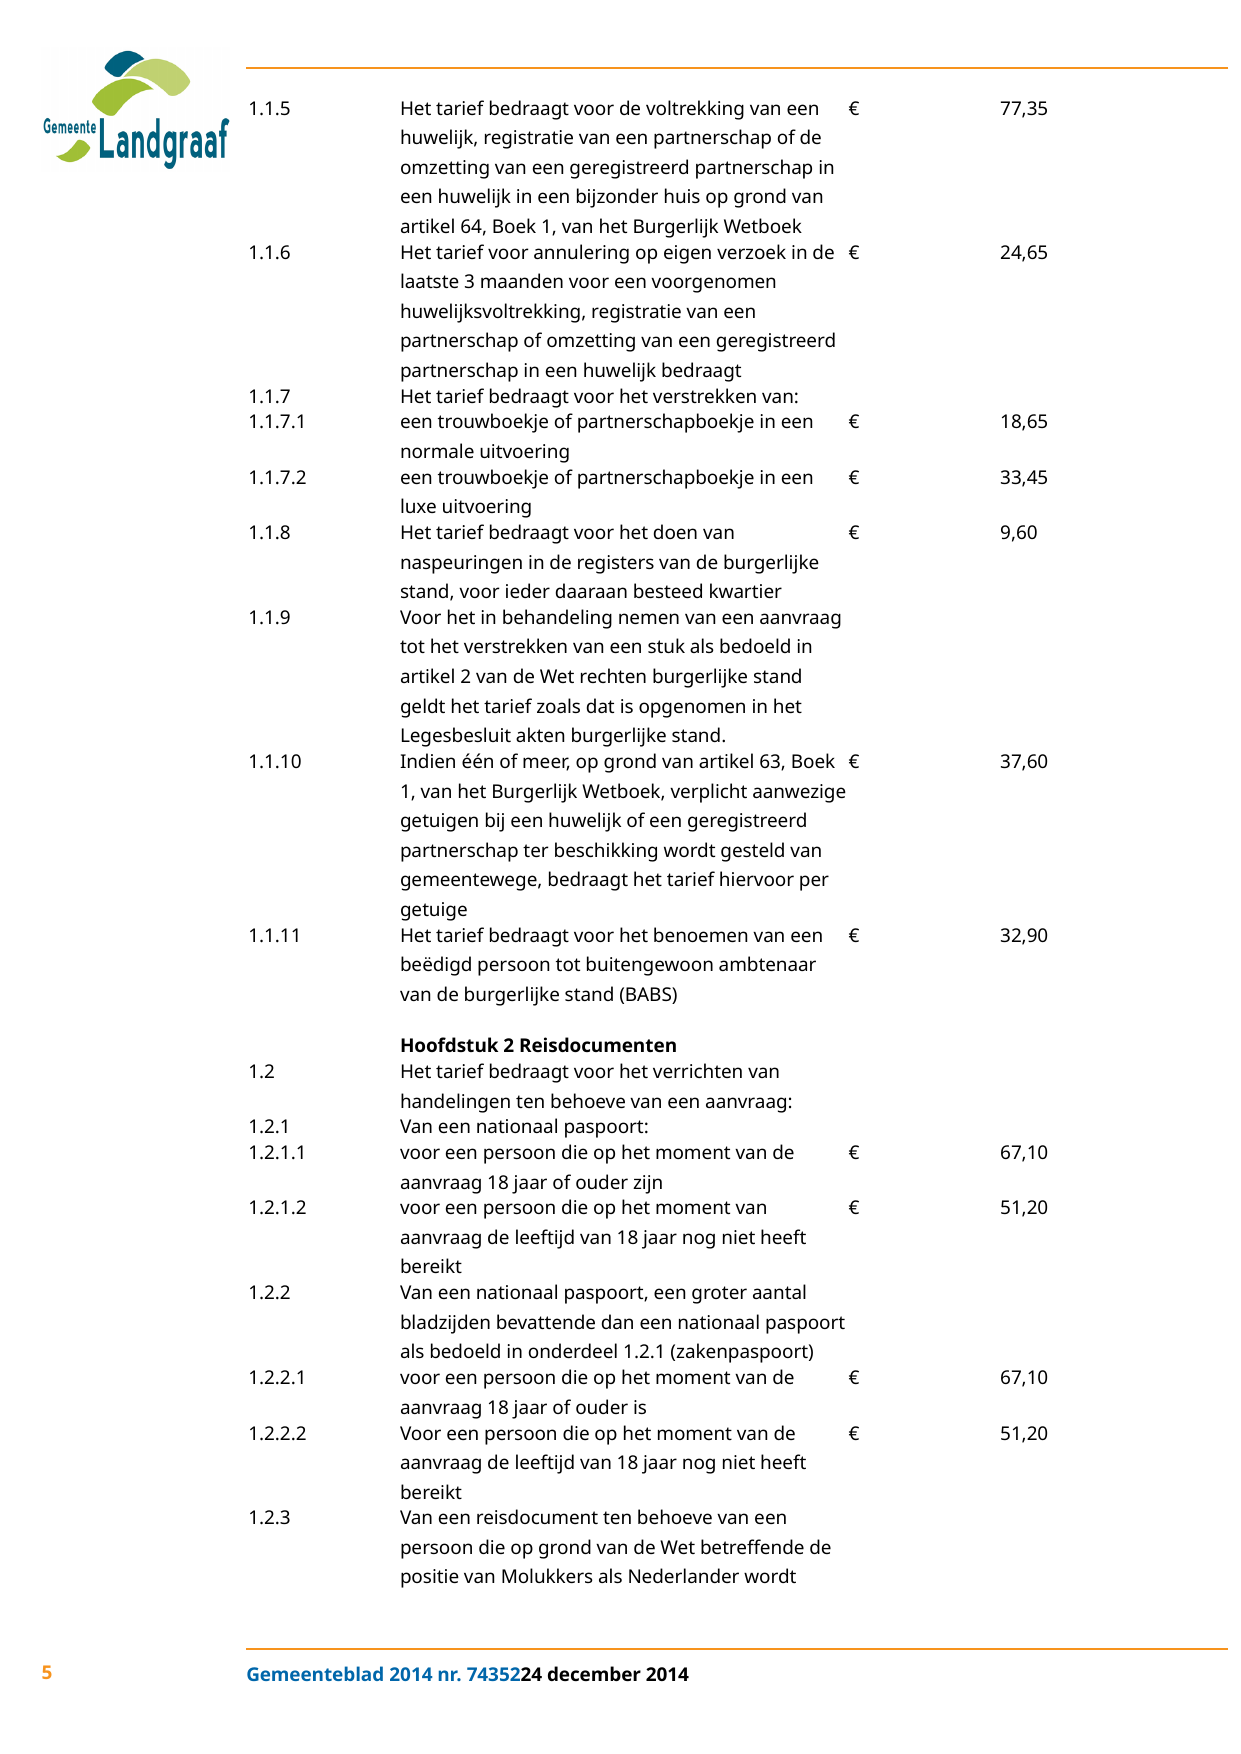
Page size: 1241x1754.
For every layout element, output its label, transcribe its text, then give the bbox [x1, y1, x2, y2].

table_cell 67,10 [1000, 1364, 1152, 1420]
table_cell [1000, 1505, 1152, 1589]
table_cell Het tarief bedraagt voor het verrichten van handelingen ten behoeve van een aanvraag: [400, 1058, 848, 1113]
table_cell [848, 1280, 1000, 1364]
table_cell 32,90 [1000, 922, 1152, 1007]
table_cell 1.1.8 [248, 519, 400, 604]
table_cell [1000, 1007, 1152, 1032]
table_cell 1.1.11 [248, 922, 400, 1007]
table_cell [248, 1033, 400, 1058]
table_cell [848, 383, 1000, 409]
table_cell 1.2.1 [248, 1114, 400, 1139]
table_cell € [848, 748, 1000, 922]
table_cell [848, 1114, 1000, 1139]
table_cell [1000, 1058, 1152, 1113]
table_cell € [848, 1420, 1000, 1504]
table_cell 1.2.1.2 [248, 1195, 400, 1279]
table_cell 1.2.3 [248, 1505, 400, 1589]
table_cell 67,10 [1000, 1139, 1152, 1194]
table_cell Voor een persoon die op het moment van de aanvraag de leeftijd van 18 jaar nog niet heeft bereikt [400, 1420, 848, 1504]
picture [41, 47, 231, 172]
table_cell 1.1.7.1 [248, 409, 400, 464]
table_cell Voor het in behandeling nemen van een aanvraag tot het verstrekken van een stuk als bedoeld in artikel 2 van de Wet rechten burgerlijke stand geldt het tarief zoals dat is opgenomen in het Legesbesluit akten burgerlijke stand. [400, 604, 848, 748]
table_cell Het tarief bedraagt voor het verstrekken van: [400, 383, 848, 409]
table_cell [848, 604, 1000, 748]
table_cell Het tarief bedraagt voor het benoemen van een beëdigd persoon tot buitengewoon ambtenaar van de burgerlijke stand (BABS) [400, 922, 848, 1007]
table_cell Het tarief voor annulering op eigen verzoek in de laatste 3 maanden voor een voorgenomen huwelijksvoltrekking, registratie van een partnerschap of omzetting van een geregistreerd partnerschap in een huwelijk bedraagt [400, 239, 848, 383]
table_cell 1.1.7 [248, 383, 400, 409]
table_cell [848, 1505, 1000, 1589]
table_cell € [848, 1364, 1000, 1420]
table_cell 33,45 [1000, 464, 1152, 519]
table_cell € [848, 1139, 1000, 1194]
table_cell [248, 1007, 400, 1032]
table_cell € [848, 409, 1000, 464]
table_cell [1000, 604, 1152, 748]
table_cell € [848, 1195, 1000, 1279]
table_cell 1.2 [248, 1058, 400, 1113]
table_cell Van een nationaal paspoort: [400, 1114, 848, 1139]
table_cell 1.2.2.2 [248, 1420, 400, 1504]
table_cell 51,20 [1000, 1195, 1152, 1279]
table_cell [848, 1058, 1000, 1113]
table_cell [1000, 1280, 1152, 1364]
table_cell 24,65 [1000, 239, 1152, 383]
table_cell Het tarief bedraagt voor de voltrekking van een huwelijk, registratie van een partnerschap of de omzetting van een geregistreerd partnerschap in een huwelijk in een bijzonder huis op grond van artikel 64, Boek 1, van het Burgerlijk Wetboek [400, 95, 848, 239]
table_cell 1.1.5 [248, 95, 400, 239]
table_cell 1.1.9 [248, 604, 400, 748]
table_cell [1000, 1114, 1152, 1139]
table_cell € [848, 464, 1000, 519]
table_cell 1.1.7.2 [248, 464, 400, 519]
table_cell [848, 1033, 1000, 1058]
table_cell 77,35 [1000, 95, 1152, 239]
table_cell een trouwboekje of partnerschapboekje in een normale uitvoering [400, 409, 848, 464]
table_cell Hoofdstuk 2 Reisdocumenten [400, 1033, 848, 1058]
table_cell 1.2.2.1 [248, 1364, 400, 1420]
table_cell [1000, 383, 1152, 409]
table_cell 1.2.2 [248, 1280, 400, 1364]
table_cell Van een reisdocument ten behoeve van een persoon die op grond van de Wet betreffende de positie van Molukkers als Nederlander wordt [400, 1505, 848, 1589]
table_cell € [848, 922, 1000, 1007]
table_cell € [848, 519, 1000, 604]
table_cell 1.1.10 [248, 748, 400, 922]
table_cell een trouwboekje of partnerschapboekje in een luxe uitvoering [400, 464, 848, 519]
table_cell [1000, 1033, 1152, 1058]
table_cell Indien één of meer, op grond van artikel 63, Boek 1, van het Burgerlijk Wetboek, verplicht aanwezige getuigen bij een huwelijk of een geregistreerd partnerschap ter beschikking wordt gesteld van gemeentewege, bedraagt het tarief hiervoor per getuige [400, 748, 848, 922]
table_cell Van een nationaal paspoort, een groter aantal bladzijden bevattende dan een nationaal paspoort als bedoeld in onderdeel 1.2.1 (zakenpaspoort) [400, 1280, 848, 1364]
table_cell € [848, 239, 1000, 383]
table_cell voor een persoon die op het moment van aanvraag de leeftijd van 18 jaar nog niet heeft bereikt [400, 1195, 848, 1279]
table_cell 9,60 [1000, 519, 1152, 604]
table_cell € [848, 95, 1000, 239]
table_cell 18,65 [1000, 409, 1152, 464]
table_cell 1.2.1.1 [248, 1139, 400, 1194]
table_cell [848, 1007, 1000, 1032]
table_cell voor een persoon die op het moment van de aanvraag 18 jaar of ouder is [400, 1364, 848, 1420]
table_cell 37,60 [1000, 748, 1152, 922]
table_cell 51,20 [1000, 1420, 1152, 1504]
table_cell voor een persoon die op het moment van de aanvraag 18 jaar of ouder zijn [400, 1139, 848, 1194]
table_cell Het tarief bedraagt voor het doen van naspeuringen in de registers van de burgerlijke stand, voor ieder daaraan besteed kwartier [400, 519, 848, 604]
table_cell 1.1.6 [248, 239, 400, 383]
table_cell [400, 1007, 848, 1032]
